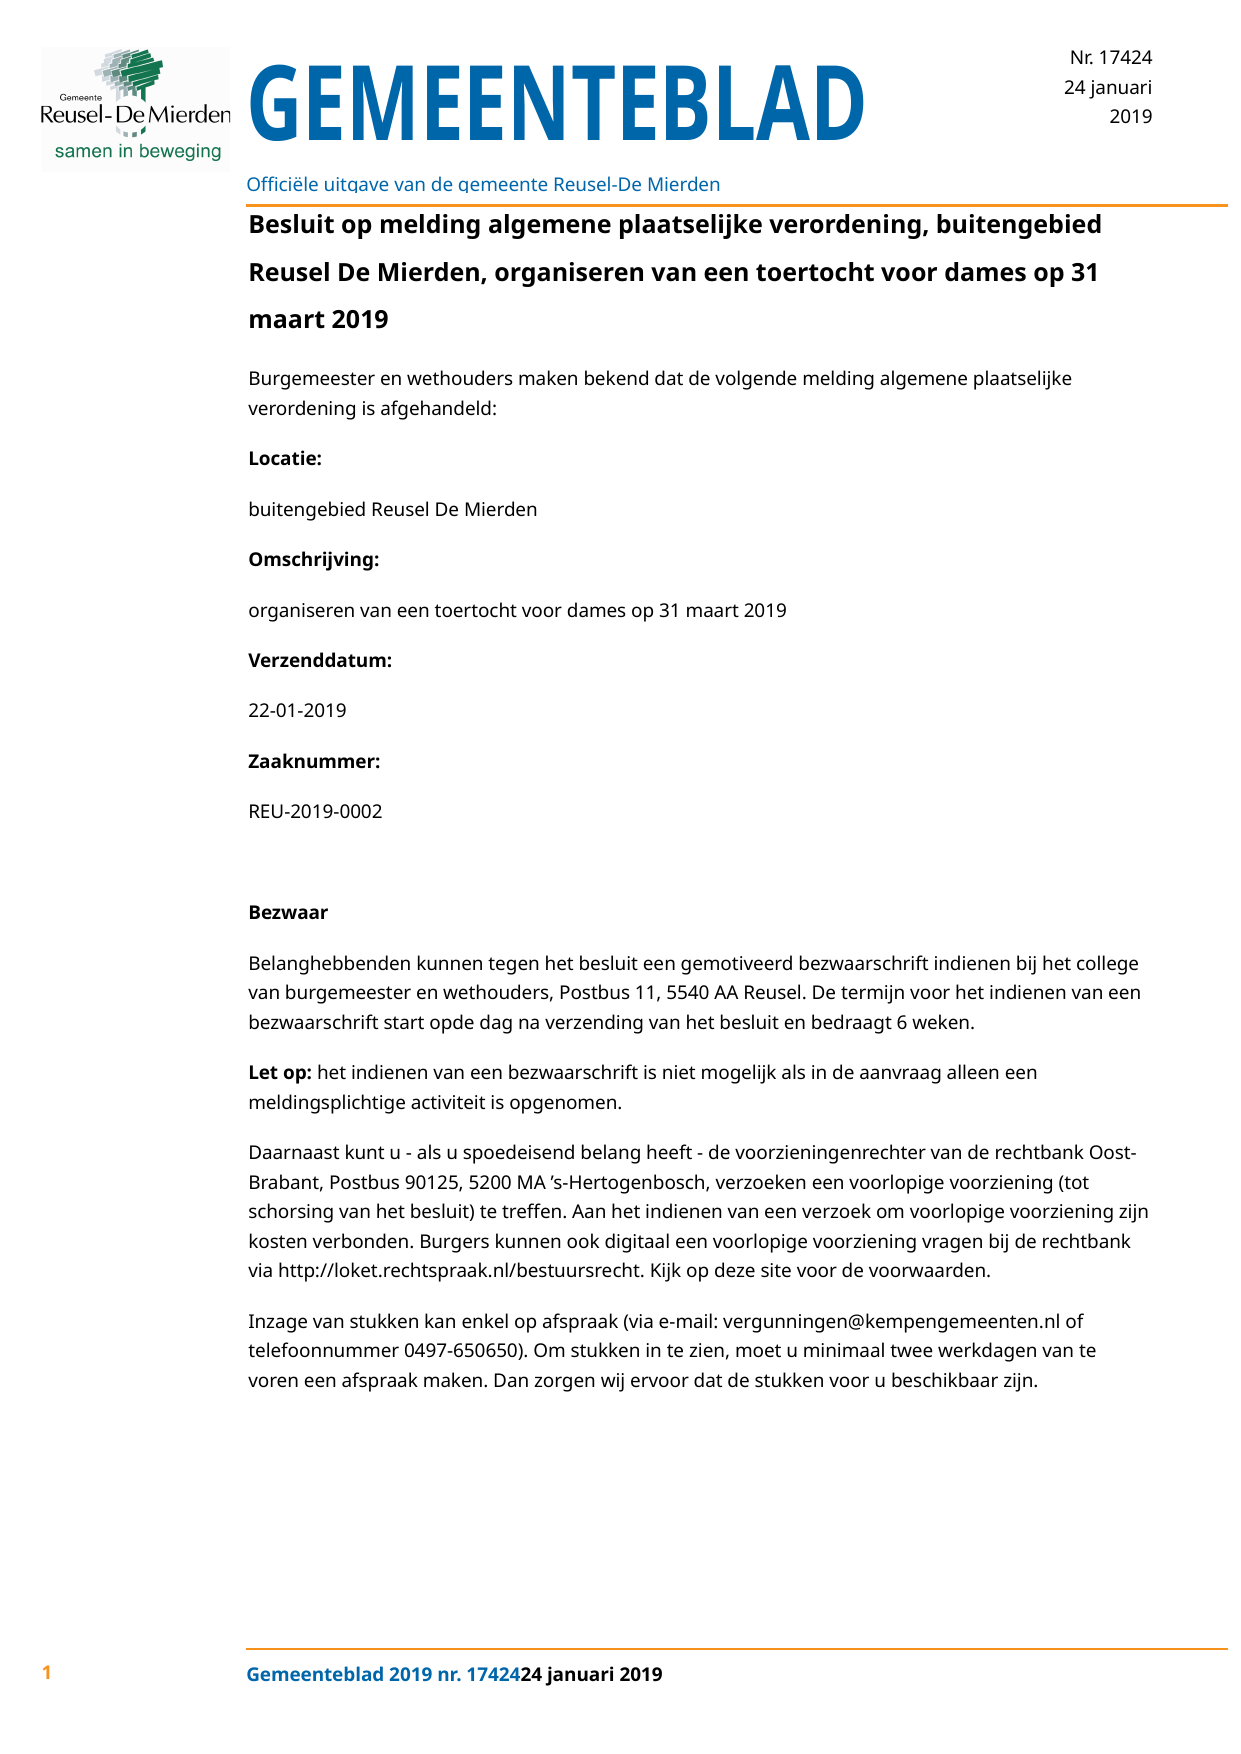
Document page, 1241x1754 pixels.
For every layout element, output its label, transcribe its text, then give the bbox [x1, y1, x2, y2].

text buitengebied Reusel De Mierden [248, 496, 1152, 522]
text Let op: het indienen van een bezwaarschrift is niet mogelijk als in de aanvraag alleen een meldingsplichtige activiteit is opgenomen. [248, 1059, 1152, 1114]
text REU-2019-0002 [248, 798, 1152, 824]
text Omschrijving: [248, 546, 1152, 572]
text Inzage van stukken kan enkel op afspraak (via e-mail: vergunningen@kempengemeenten.nl of telefoonnummer 0497-650650). Om stukken in te zien, moet u minimaal twee werkdagen van te voren een afspraak maken. Dan zorgen wij ervoor dat de stukken voor u beschikbaar zijn. [248, 1308, 1152, 1393]
text Daarnaast kunt u - als u spoedeisend belang heeft - de voorzieningenrechter van de rechtbank Oost-Brabant, Postbus 90125, 5200 MA ’s-Hertogenbosch, verzoeken een voorlopige voorziening (tot schorsing van het besluit) te treffen. Aan het indienen van een verzoek om voorlopige voorziening zijn kosten verbonden. Burgers kunnen ook digitaal een voorlopige voorziening vragen bij de rechtbank via http://loket.rechtspraak.nl/bestuursrecht. Kijk op deze site voor de voorwaarden. [248, 1139, 1152, 1283]
picture [41, 47, 231, 172]
text Zaaknummer: [248, 748, 1152, 774]
text Locatie: [248, 446, 1152, 471]
text Bezwaar [248, 899, 1152, 925]
text Burgemeester en wethouders maken bekend dat de volgende melding algemene plaatselijke verordening is afgehandeld: [248, 366, 1152, 421]
text Verzenddatum: [248, 647, 1152, 673]
text Belanghebbenden kunnen tegen het besluit een gemotiveerd bezwaarschrift indienen bij het college van burgemeester en wethouders, Postbus 11, 5540 AA Reusel. De termijn voor het indienen van een bezwaarschrift start opde dag na verzending van het besluit en bedraagt 6 weken. [248, 950, 1152, 1034]
text Besluit op melding algemene plaatselijke verordening, buitengebied Reusel De Mierden, organiseren van een toertocht voor dames op 31 maart 2019 [248, 207, 1152, 336]
text 22-01-2019 [248, 698, 1152, 723]
text organiseren van een toertocht voor dames op 31 maart 2019 [248, 597, 1152, 622]
